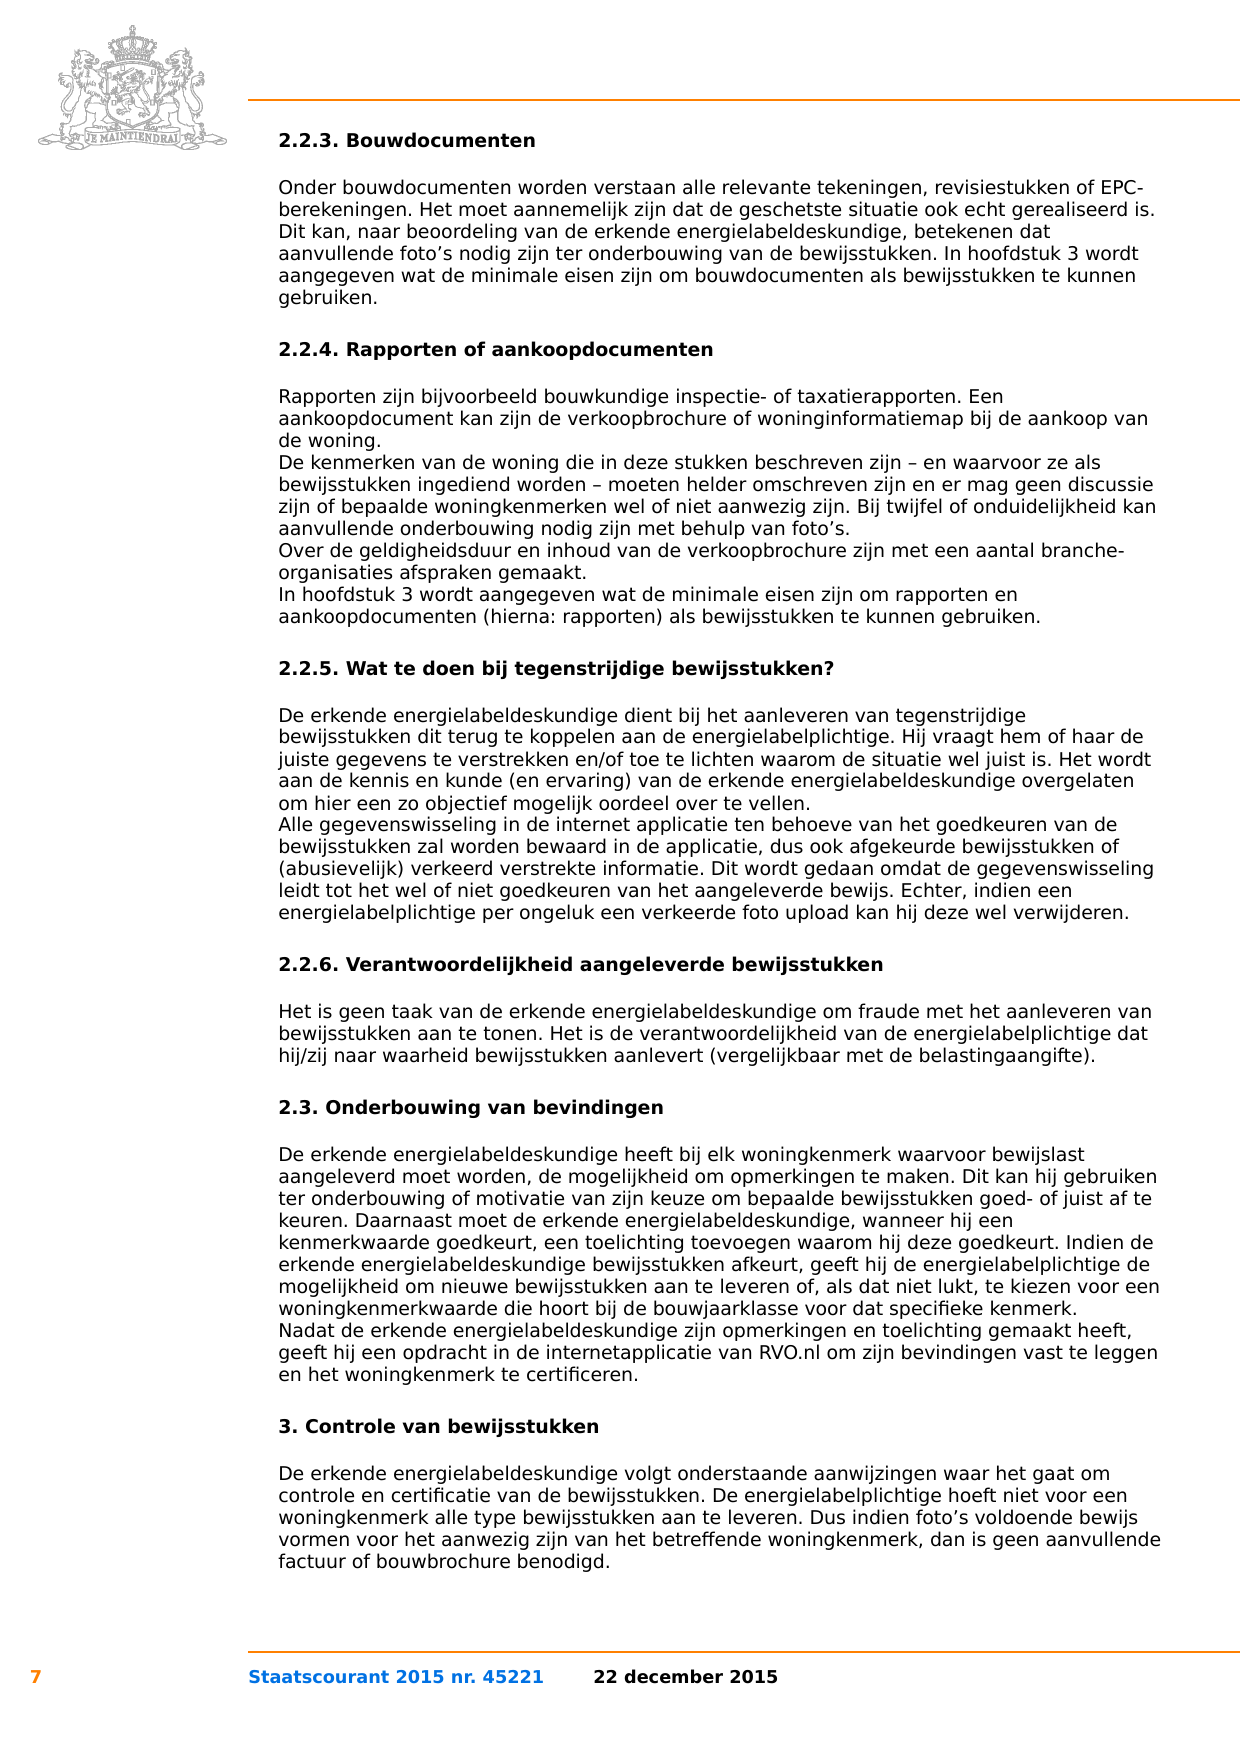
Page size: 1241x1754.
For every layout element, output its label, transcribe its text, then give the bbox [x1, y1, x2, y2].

subtitle 2.2.6. Verantwoordelijkheid aangeleverde bewijsstukken [278, 954, 1163, 976]
text Nadat de erkende energielabeldeskundige zijn opmerkingen en toelichting gemaakt heeft, geeft hij een opdracht in de internetapplicatie van RVO.nl om zijn bevindingen vast te leggen en het woningkenmerk te certificeren. [278, 1320, 1163, 1386]
picture [38, 25, 227, 150]
text De kenmerken van de woning die in deze stukken beschreven zijn – en waarvoor ze als bewijsstukken ingediend worden – moeten helder omschreven zijn en er mag geen discussie zijn of bepaalde woningkenmerken wel of niet aanwezig zijn. Bij twijfel of onduidelijkheid kan aanvullende onderbouwing nodig zijn met behulp van foto’s. [278, 452, 1163, 539]
subtitle 3. Controle van bewijsstukken [278, 1416, 1163, 1438]
text De erkende energielabeldeskundige volgt onderstaande aanwijzingen waar het gaat om controle en certificatie van de bewijsstukken. De energielabelplichtige hoeft niet voor een woningkenmerk alle type bewijsstukken aan te leveren. Dus indien foto’s voldoende bewijs vormen voor het aanwezig zijn van het betreffende woningkenmerk, dan is geen aanvullende factuur of bouwbrochure benodigd. [278, 1463, 1163, 1573]
subtitle 2.2.4. Rapporten of aankoopdocumenten [278, 339, 1163, 361]
text De erkende energielabeldeskundige heeft bij elk woningkenmerk waarvoor bewijslast aangeleverd moet worden, de mogelijkheid om opmerkingen te maken. Dit kan hij gebruiken ter onderbouwing of motivatie van zijn keuze om bepaalde bewijsstukken goed- of juist af te keuren. Daarnaast moet de erkende energielabeldeskundige, wanneer hij een kenmerkwaarde goedkeurt, een toelichting toevoegen waarom hij deze goedkeurt. Indien de erkende energielabeldeskundige bewijsstukken afkeurt, geeft hij de energielabelplichtige de mogelijkheid om nieuwe bewijsstukken aan te leveren of, als dat niet lukt, te kiezen voor een woningkenmerkwaarde die hoort bij de bouwjaarklasse voor dat specifieke kenmerk. [278, 1144, 1163, 1320]
text Onder bouwdocumenten worden verstaan alle relevante tekeningen, revisiestukken of EPC-berekeningen. Het moet aannemelijk zijn dat de geschetste situatie ook echt gerealiseerd is. Dit kan, naar beoordeling van de erkende energielabeldeskundige, betekenen dat aanvullende foto’s nodig zijn ter onderbouwing van de bewijsstukken. In hoofdstuk 3 wordt aangegeven wat de minimale eisen zijn om bouwdocumenten als bewijsstukken te kunnen gebruiken. [278, 177, 1163, 309]
subtitle 2.2.3. Bouwdocumenten [278, 130, 1163, 152]
text Alle gegevenswisseling in de internet applicatie ten behoeve van het goedkeuren van de bewijsstukken zal worden bewaard in de applicatie, dus ook afgekeurde bewijsstukken of (abusievelijk) verkeerd verstrekte informatie. Dit wordt gedaan omdat de gegevenswisseling leidt tot het wel of niet goedkeuren van het aangeleverde bewijs. Echter, indien een energielabelplichtige per ongeluk een verkeerde foto upload kan hij deze wel verwijderen. [278, 814, 1163, 924]
text Het is geen taak van de erkende energielabeldeskundige om fraude met het aanleveren van bewijsstukken aan te tonen. Het is de verantwoordelijkheid van de energielabelplichtige dat hij/zij naar waarheid bewijsstukken aanlevert (vergelijkbaar met de belastingaangifte). [278, 1001, 1163, 1067]
text Over de geldigheidsduur en inhoud van de verkoopbrochure zijn met een aantal branche-organisaties afspraken gemaakt. [278, 539, 1163, 583]
text De erkende energielabeldeskundige dient bij het aanleveren van tegenstrijdige bewijsstukken dit terug te koppelen aan de energielabelplichtige. Hij vraagt hem of haar de juiste gegevens te verstrekken en/of toe te lichten waarom de situatie wel juist is. Het wordt aan de kennis en kunde (en ervaring) van de erkende energielabeldeskundige overgelaten om hier een zo objectief mogelijk oordeel over te vellen. [278, 704, 1163, 814]
text In hoofdstuk 3 wordt aangegeven wat de minimale eisen zijn om rapporten en aankoopdocumenten (hierna: rapporten) als bewijsstukken te kunnen gebruiken. [278, 583, 1163, 627]
text Rapporten zijn bijvoorbeeld bouwkundige inspectie- of taxatierapporten. Een aankoopdocument kan zijn de verkoopbrochure of woninginformatiemap bij de aankoop van de woning. [278, 386, 1163, 452]
subtitle 2.3. Onderbouwing van bevindingen [278, 1097, 1163, 1119]
subtitle 2.2.5. Wat te doen bij tegenstrijdige bewijsstukken? [278, 657, 1163, 679]
